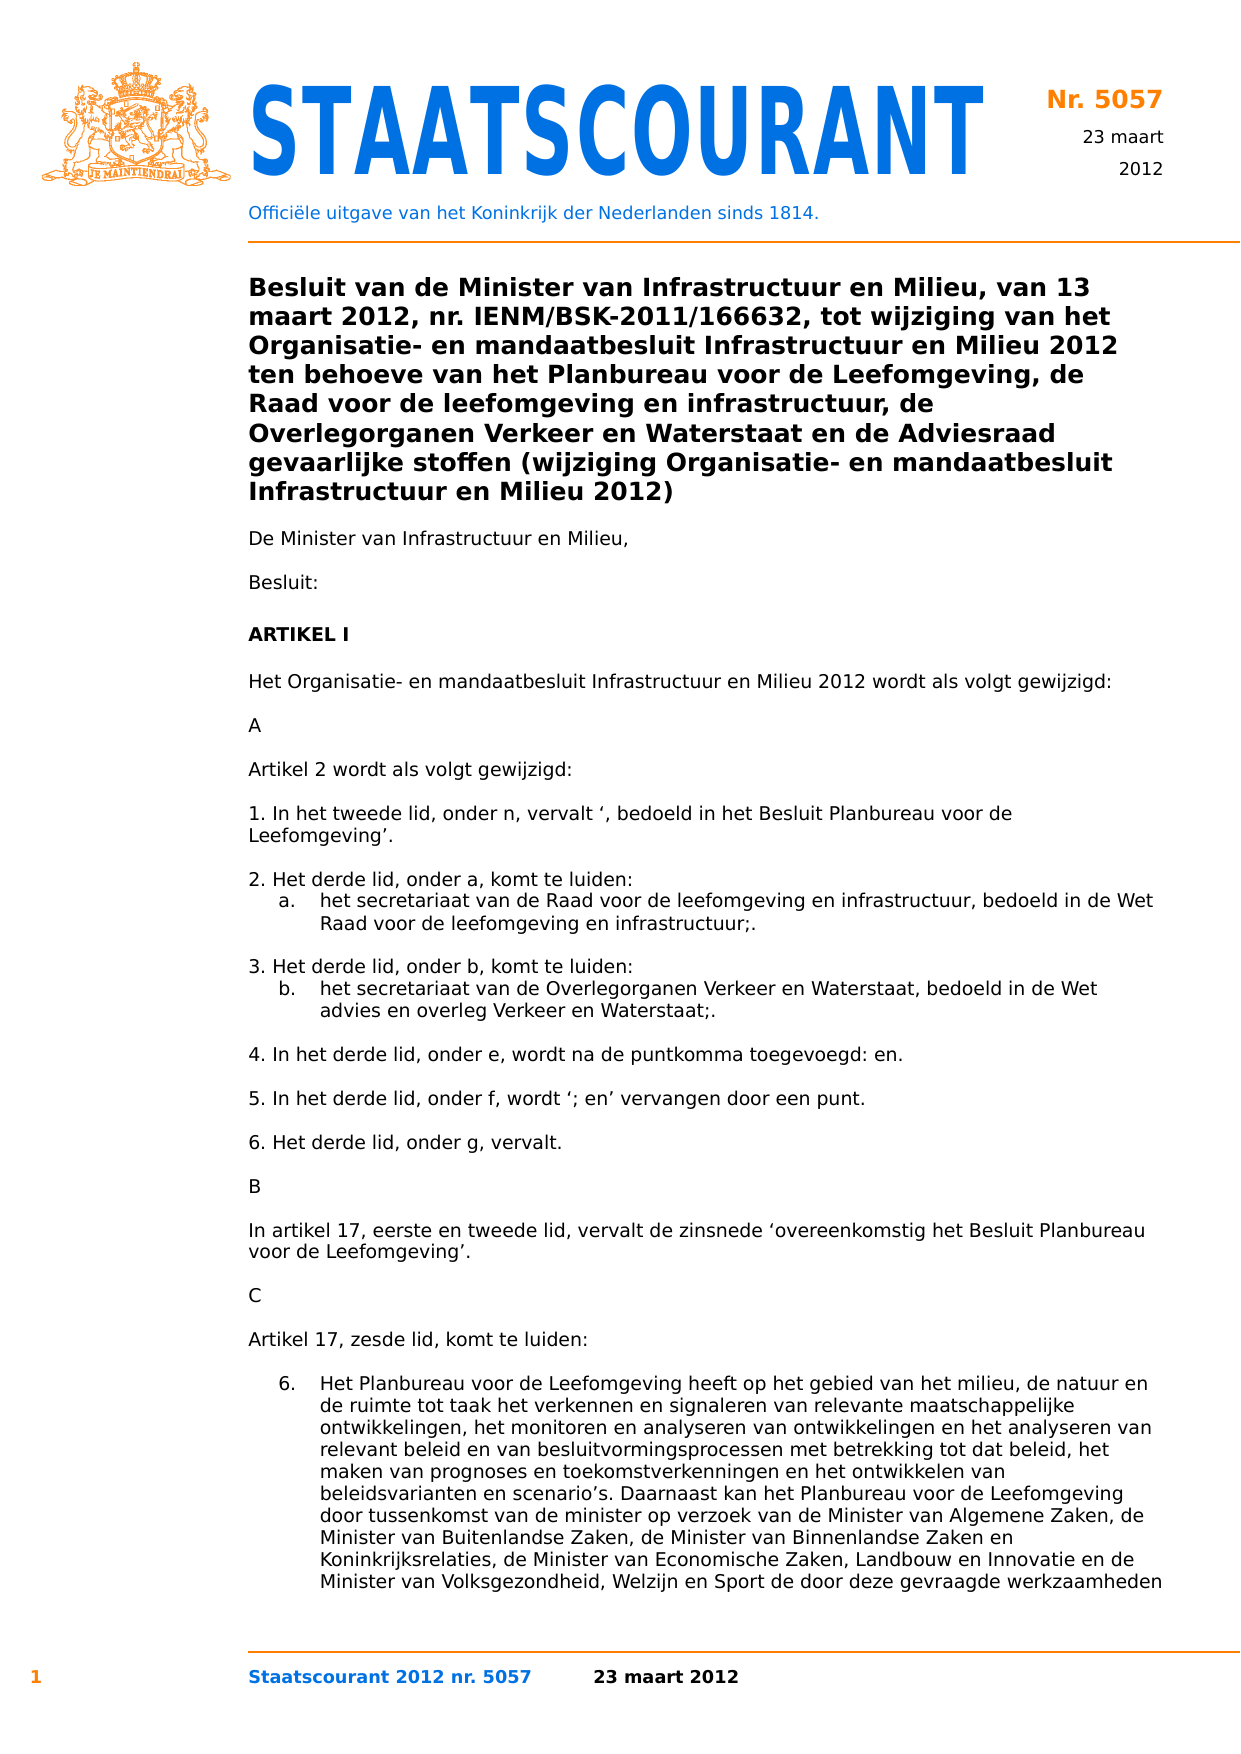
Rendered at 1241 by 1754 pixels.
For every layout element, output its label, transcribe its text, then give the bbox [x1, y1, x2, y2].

text Artikel 17, zesde lid, komt te luiden: [248, 1329, 1163, 1351]
text Besluit: [248, 572, 1163, 594]
text B [248, 1176, 1163, 1198]
table_cell Officiële uitgave van het Koninkrijk der Nederlanden sinds 1814. [248, 203, 1240, 241]
table_header [25, 62, 248, 241]
text b. het secretariaat van de Overlegorganen Verkeer en Waterstaat, bedoeld in de Wet advies en overleg Verkeer en Waterstaat;. [278, 978, 1163, 1022]
text 2. Het derde lid, onder a, komt te luiden: [248, 868, 1163, 890]
text A [248, 715, 1163, 737]
text 5. In het derde lid, onder f, wordt ‘; en’ vervangen door een punt. [248, 1088, 1163, 1110]
text 1. In het tweede lid, onder n, vervalt ‘, bedoeld in het Besluit Planbureau voor de Leefomgeving’. [248, 803, 1163, 847]
text 3. Het derde lid, onder b, komt te luiden: [248, 956, 1163, 978]
text Artikel 2 wordt als volgt gewijzigd: [248, 759, 1163, 781]
text a. het secretariaat van de Raad voor de leefomgeving en infrastructuur, bedoeld in de Wet Raad voor de leefomgeving en infrastructuur;. [278, 890, 1163, 934]
text 6. Het Planbureau voor de Leefomgeving heeft op het gebied van het milieu, de natuur en de ruimte tot taak het verkennen en signaleren van relevante maatschappelijke ontwikkelingen, het monitoren en analyseren van ontwikkelingen en het analyseren van relevant beleid en van besluitvormingsprocessen met betrekking tot dat beleid, het maken van prognoses en toekomstverkenningen en het ontwikkelen van beleidsvarianten en scenario’s. Daarnaast kan het Planbureau voor de Leefomgeving door tussenkomst van de minister op verzoek van de Minister van Algemene Zaken, de Minister van Buitenlandse Zaken, de Minister van Binnenlandse Zaken en Koninkrijksrelaties, de Minister van Economische Zaken, Landbouw en Innovatie en de Minister van Volksgezondheid, Welzijn en Sport de door deze gevraagde werkzaamheden [278, 1373, 1163, 1593]
table_header STAATSCOURANT [248, 62, 998, 203]
subtitle ARTIKEL I [248, 624, 1163, 646]
text 4. In het derde lid, onder e, wordt na de puntkomma toegevoegd: en. [248, 1044, 1163, 1066]
text In artikel 17, eerste en tweede lid, vervalt de zinsnede ‘overeenkomstig het Besluit Planbureau voor de Leefomgeving’. [248, 1219, 1163, 1263]
picture [41, 62, 231, 186]
table_cell 23 maart [998, 121, 1240, 153]
text De Minister van Infrastructuur en Milieu, [248, 528, 1163, 550]
subtitle Besluit van de Minister van Infrastructuur en Milieu, van 13 maart 2012, nr. IENM/BSK-2011/166632, tot wijziging van het Organisatie- en mandaatbesluit Infrastructuur en Milieu 2012 ten behoeve van het Planbureau voor de Leefomgeving, de Raad voor de leefomgeving en infrastructuur, de Overlegorganen Verkeer en Waterstaat en de Adviesraad gevaarlijke stoffen (wijziging Organisatie- en mandaatbesluit Infrastructuur en Milieu 2012) [248, 273, 1163, 506]
text 6. Het derde lid, onder g, vervalt. [248, 1132, 1163, 1154]
text C [248, 1285, 1163, 1307]
table_cell 2012 [998, 153, 1240, 203]
text Het Organisatie- en mandaatbesluit Infrastructuur en Milieu 2012 wordt als volgt gewijzigd: [248, 671, 1163, 693]
table_header Nr. 5057 [998, 62, 1240, 121]
